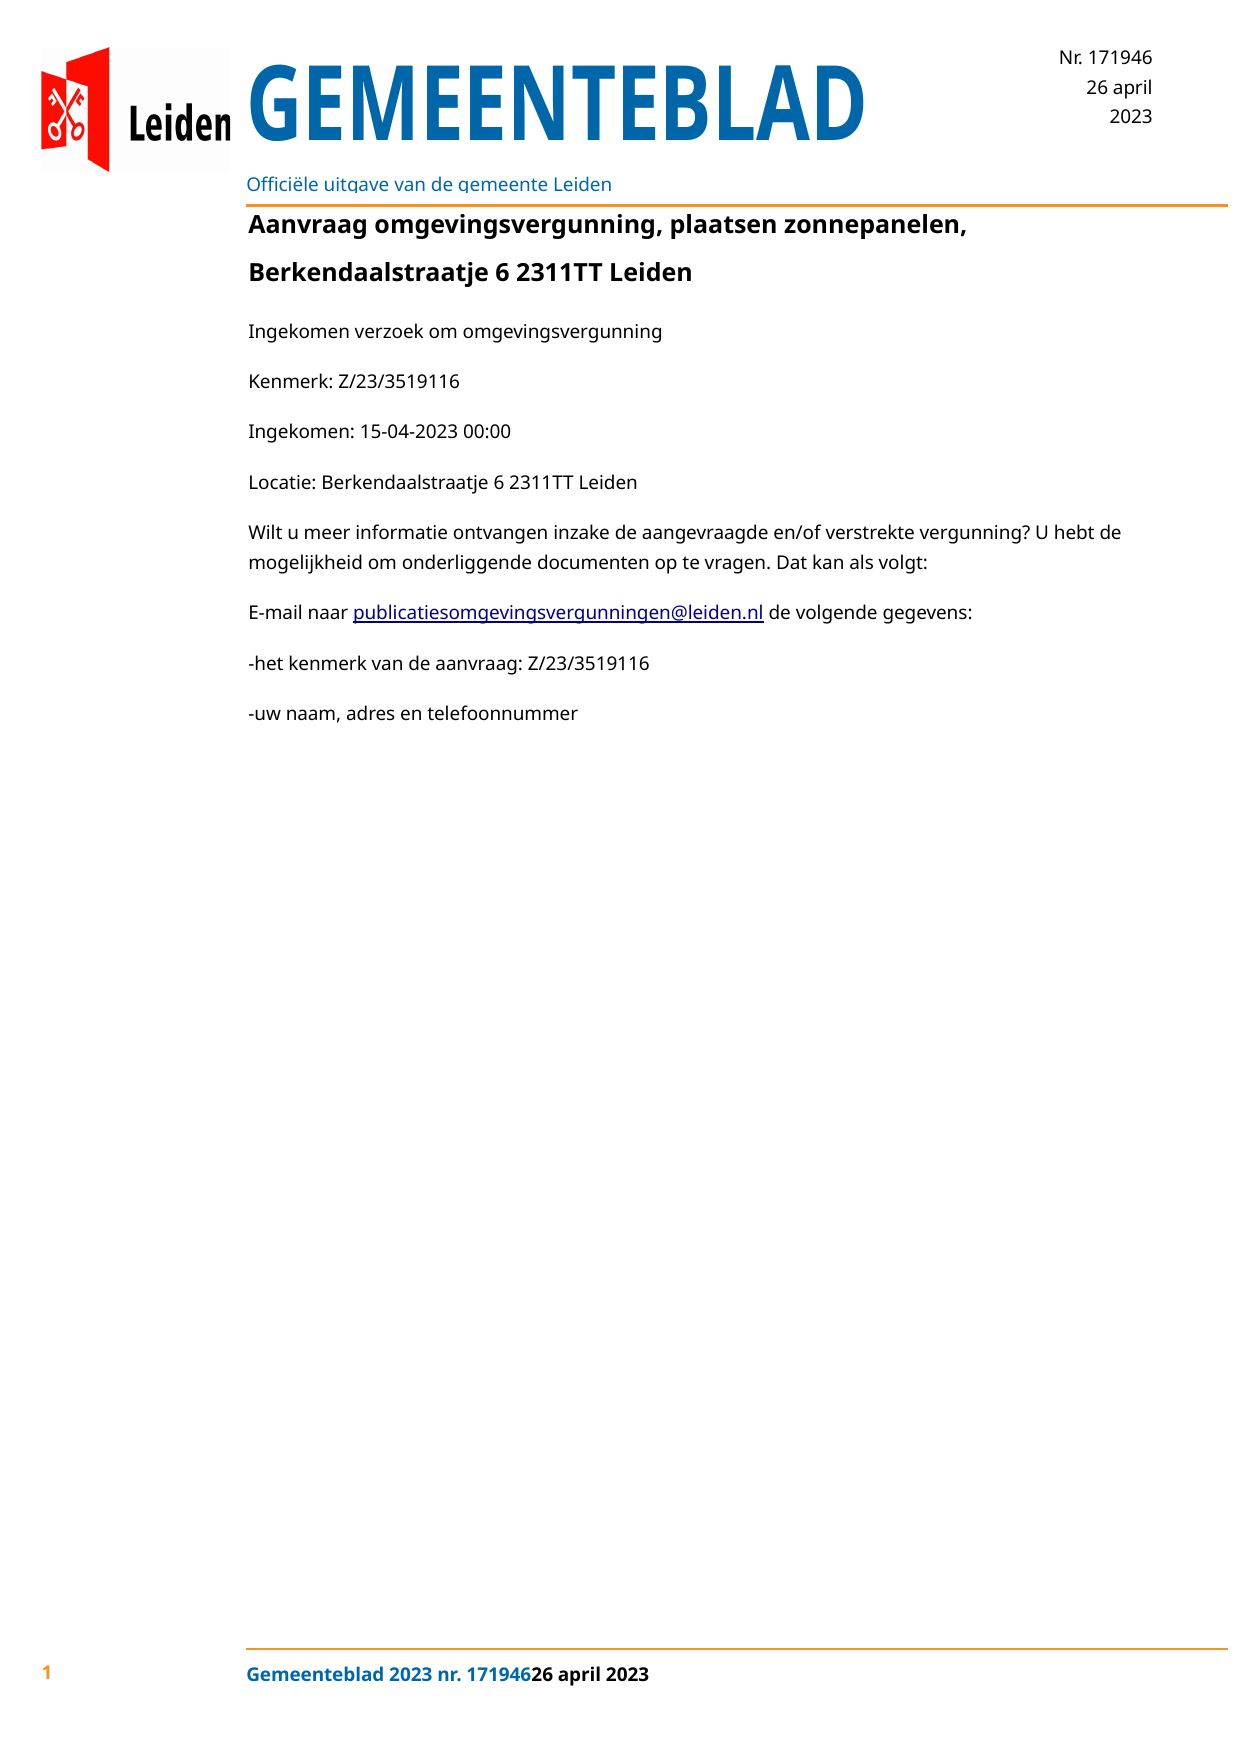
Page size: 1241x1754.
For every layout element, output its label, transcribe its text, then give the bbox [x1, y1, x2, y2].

text Ingekomen: 15-04-2023 00:00 [248, 419, 1152, 444]
text -uw naam, adres en telefoonnummer [248, 700, 1152, 726]
text Wilt u meer informatie ontvangen inzake de aangevraagde en/of verstrekte vergunning? U hebt de mogelijkheid om onderliggende documenten op te vragen. Dat kan als volgt: [248, 519, 1152, 575]
text E-mail naar publicatiesomgevingsvergunningen@leiden.nl de volgende gegevens: [248, 599, 1152, 625]
text Kenmerk: Z/23/3519116 [248, 368, 1152, 394]
text -het kenmerk van de aanvraag: Z/23/3519116 [248, 650, 1152, 676]
text Ingekomen verzoek om omgevingsvergunning [248, 318, 1152, 344]
picture [41, 47, 231, 172]
text Aanvraag omgevingsvergunning, plaatsen zonnepanelen, Berkendaalstraatje 6 2311TT Leiden [248, 207, 1152, 288]
text Locatie: Berkendaalstraatje 6 2311TT Leiden [248, 469, 1152, 495]
